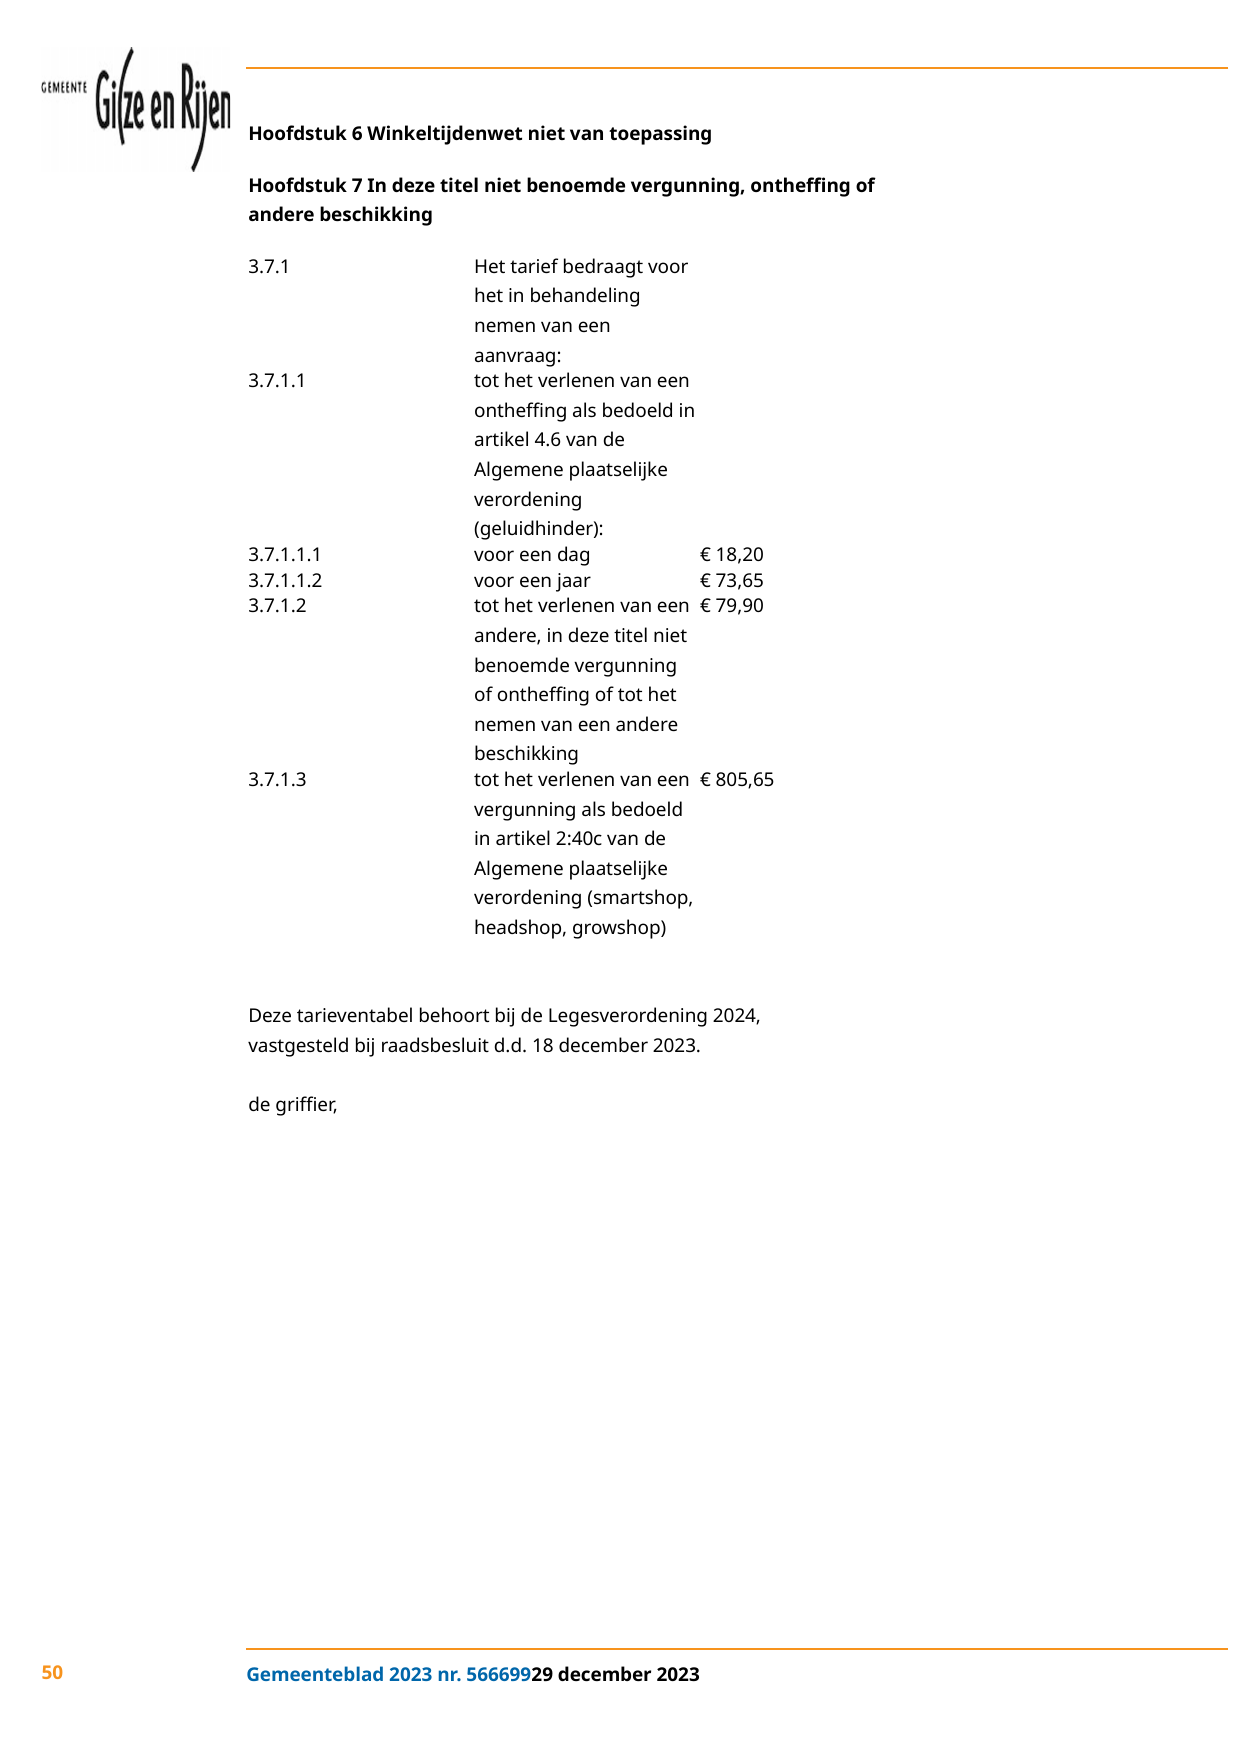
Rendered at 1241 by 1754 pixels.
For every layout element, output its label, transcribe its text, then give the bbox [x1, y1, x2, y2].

table_cell [248, 146, 926, 172]
table_cell 3.7.1.1 [248, 368, 474, 541]
table_cell € 18,20 [700, 541, 926, 567]
table_cell [700, 253, 926, 367]
table_cell € 805,65 [700, 766, 926, 940]
table_cell Hoofdstuk 6 Winkeltijdenwet niet van toepassing [248, 121, 926, 146]
text vastgesteld bij raadsbesluit d.d. 18 december 2023. [248, 1032, 1152, 1058]
table_cell [700, 368, 926, 541]
table_cell 3.7.1 [248, 253, 474, 367]
table_cell tot het verlenen van een vergunning als bedoeld in artikel 2:40c van de Algemene plaatselijke verordening (smartshop, headshop, growshop) [474, 766, 700, 940]
text de griffier, [248, 1091, 1152, 1117]
table_cell tot het verlenen van een ontheffing als bedoeld in artikel 4.6 van de Algemene plaatselijke verordening (geluidhinder): [474, 368, 700, 541]
table_cell 3.7.1.1.2 [248, 567, 474, 593]
text Deze tarieventabel behoort bij de Legesverordening 2024, [248, 1002, 1152, 1028]
table_cell 3.7.1.3 [248, 766, 474, 940]
table_cell Hoofdstuk 7 In deze titel niet benoemde vergunning, ontheffing of andere beschikking [248, 172, 926, 227]
table_cell [248, 95, 926, 121]
table_cell 3.7.1.2 [248, 593, 474, 766]
table_cell € 73,65 [700, 567, 926, 593]
table_cell voor een dag [474, 541, 700, 567]
picture [41, 47, 231, 172]
table_cell 3.7.1.1.1 [248, 541, 474, 567]
table_cell € 79,90 [700, 593, 926, 766]
table_cell tot het verlenen van een andere, in deze titel niet benoemde vergunning of ontheffing of tot het nemen van een andere beschikking [474, 593, 700, 766]
table_cell Het tarief bedraagt voor het in behandeling nemen van een aanvraag: [474, 253, 700, 367]
table_cell voor een jaar [474, 567, 700, 593]
table_cell [248, 227, 926, 253]
